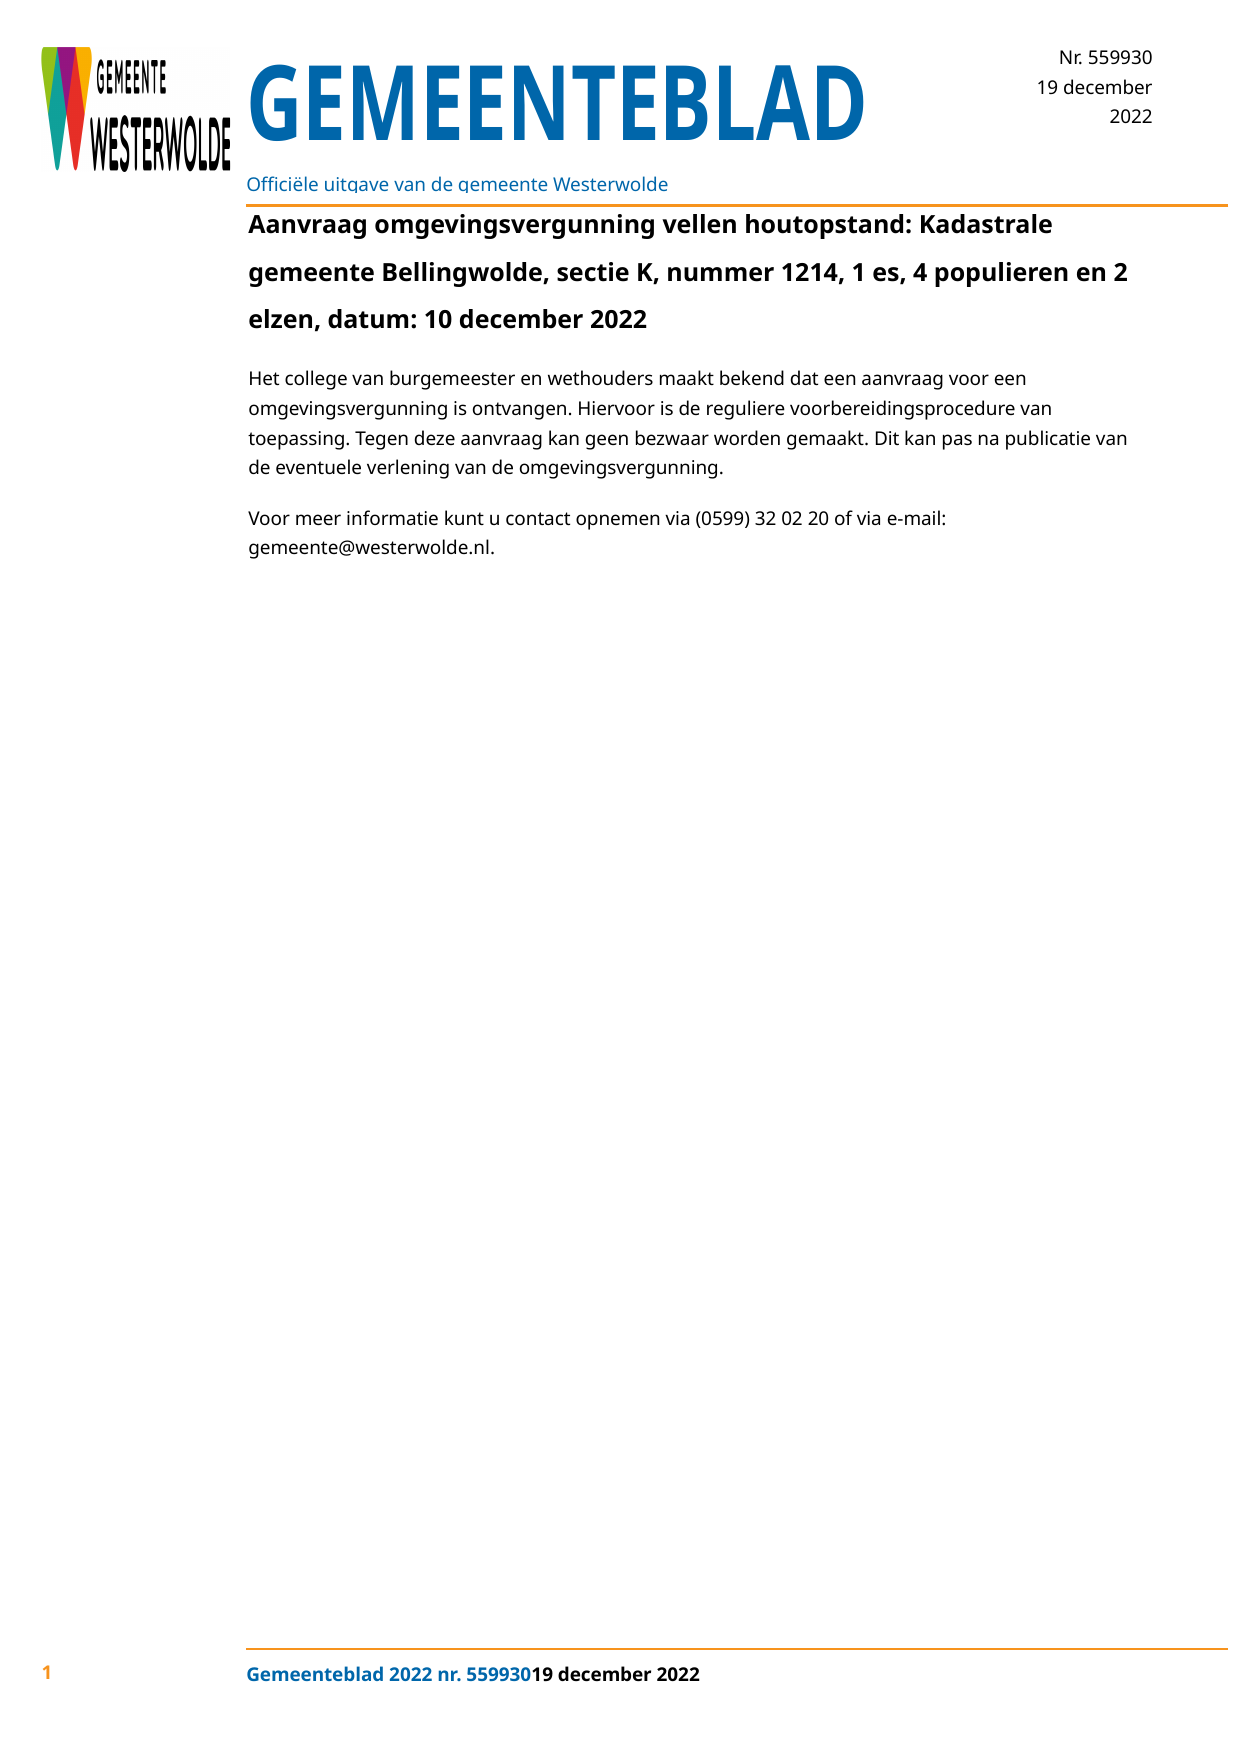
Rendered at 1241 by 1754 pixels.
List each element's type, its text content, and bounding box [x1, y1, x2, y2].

text Voor meer informatie kunt u contact opnemen via (0599) 32 02 20 of via e-mail: gemeente@westerwolde.nl. [248, 505, 1152, 560]
text Aanvraag omgevingsvergunning vellen houtopstand: Kadastrale gemeente Bellingwolde, sectie K, nummer 1214, 1 es, 4 populieren en 2 elzen, datum: 10 december 2022 [248, 207, 1152, 336]
text Het college van burgemeester en wethouders maakt bekend dat een aanvraag voor een omgevingsvergunning is ontvangen. Hiervoor is de reguliere voorbereidingsprocedure van toepassing. Tegen deze aanvraag kan geen bezwaar worden gemaakt. Dit kan pas na publicatie van de eventuele verlening van de omgevingsvergunning. [248, 366, 1152, 480]
picture [41, 47, 231, 172]
